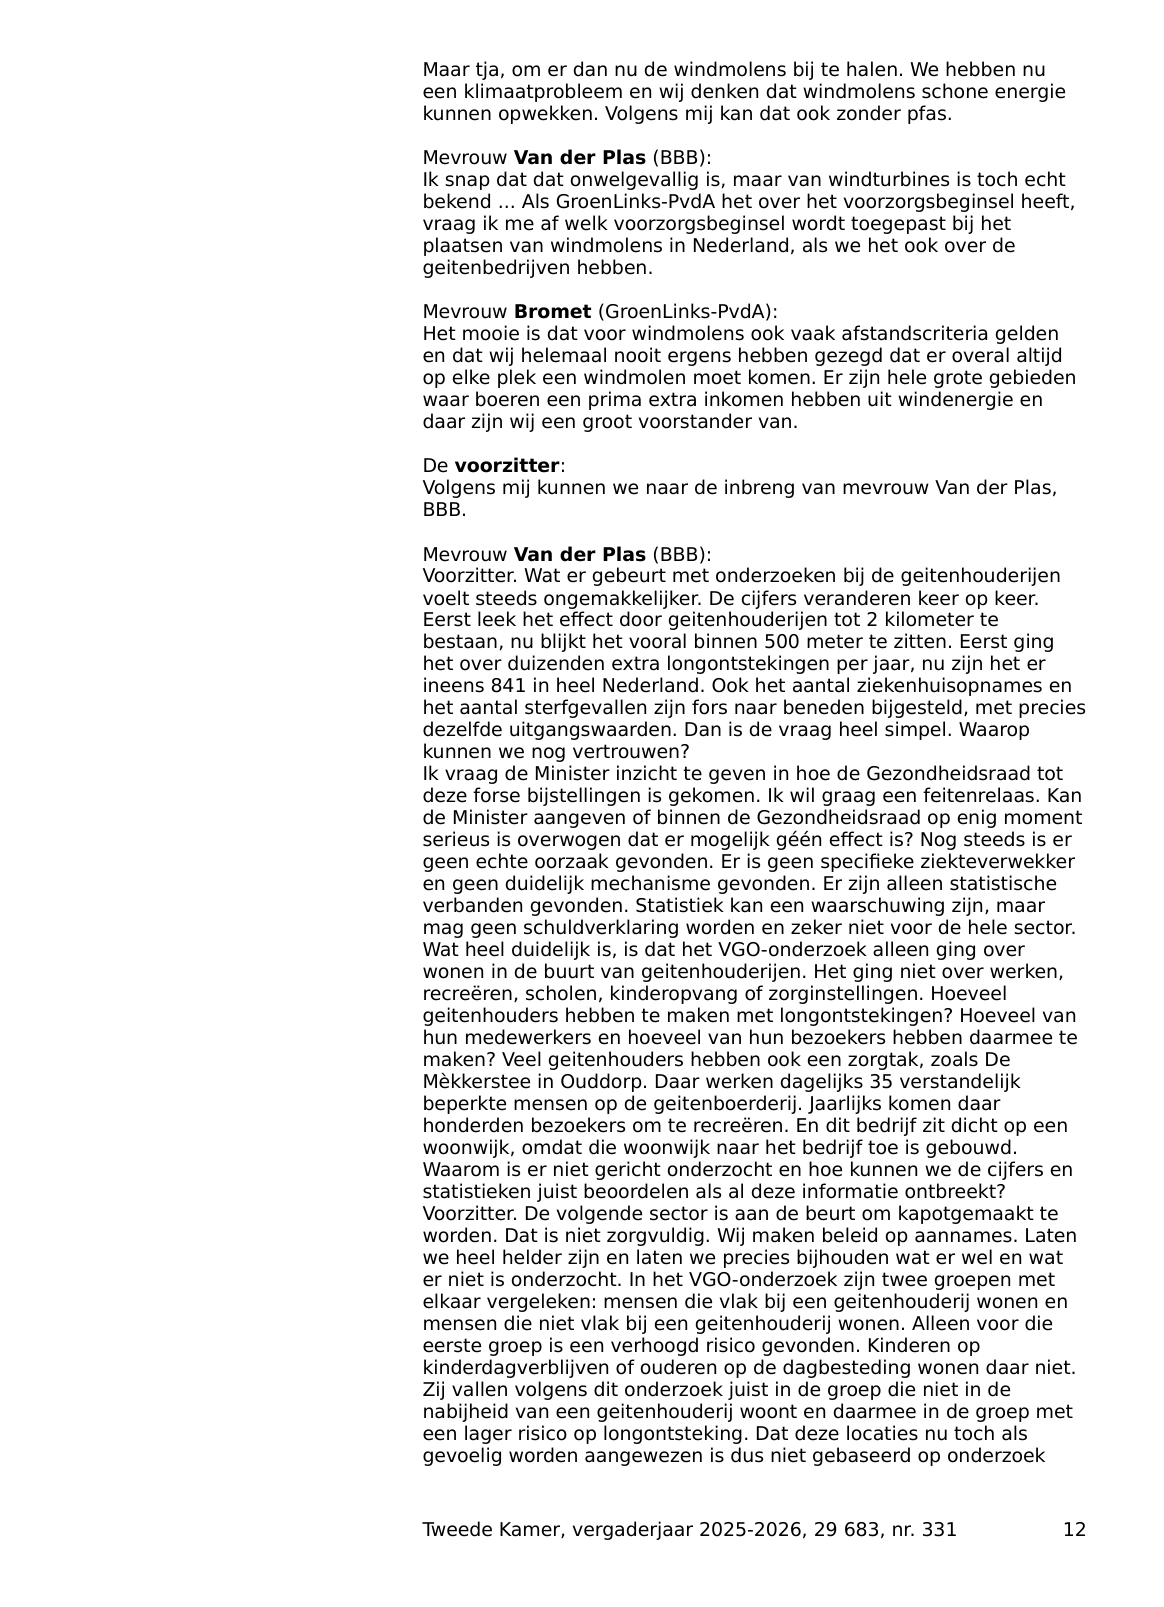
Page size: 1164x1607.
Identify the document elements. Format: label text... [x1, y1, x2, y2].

text Mevrouw Van der Plas (BBB): [422, 543, 1087, 565]
text Voorzitter. Wat er gebeurt met onderzoeken bij de geitenhouderijen voelt steeds ongemakkelijker. De cijfers veranderen keer op keer. Eerst leek het effect door geitenhouderijen tot 2 kilometer te bestaan, nu blijkt het vooral binnen 500 meter te zitten. Eerst ging het over duizenden extra longontstekingen per jaar, nu zijn het er ineens 841 in heel Nederland. Ook het aantal ziekenhuisopnames en het aantal sterfgevallen zijn fors naar beneden bijgesteld, met precies dezelfde uitgangswaarden. Dan is de vraag heel simpel. Waarop kunnen we nog vertrouwen? [422, 565, 1087, 763]
text Maar tja, om er dan nu de windmolens bij te halen. We hebben nu een klimaatprobleem en wij denken dat windmolens schone energie kunnen opwekken. Volgens mij kan dat ook zonder pfas. [422, 59, 1087, 125]
text Voorzitter. De volgende sector is aan de beurt om kapotgemaakt te worden. Dat is niet zorgvuldig. Wij maken beleid op aannames. Laten we heel helder zijn en laten we precies bijhouden wat er wel en wat er niet is onderzocht. In het VGO-onderzoek zijn twee groepen met elkaar vergeleken: mensen die vlak bij een geitenhouderij wonen en mensen die niet vlak bij een geitenhouderij wonen. Alleen voor die eerste groep is een verhoogd risico gevonden. Kinderen op kinderdagverblijven of ouderen op de dagbesteding wonen daar niet. Zij vallen volgens dit onderzoek juist in de groep die niet in de nabijheid van een geitenhouderij woont en daarmee in de groep met een lager risico op longontsteking. Dat deze locaties nu toch als gevoelig worden aangewezen is dus niet gebaseerd op onderzoek [422, 1203, 1087, 1467]
text Wat heel duidelijk is, is dat het VGO-onderzoek alleen ging over wonen in de buurt van geitenhouderijen. Het ging niet over werken, recreëren, scholen, kinderopvang of zorginstellingen. Hoeveel geitenhouders hebben te maken met longontstekingen? Hoeveel van hun medewerkers en hoeveel van hun bezoekers hebben daarmee te maken? Veel geitenhouders hebben ook een zorgtak, zoals De Mèkkerstee in Ouddorp. Daar werken dagelijks 35 verstandelijk beperkte mensen op de geitenboerderij. Jaarlijks komen daar honderden bezoekers om te recreëren. En dit bedrijf zit dicht op een woonwijk, omdat die woonwijk naar het bedrijf toe is gebouwd. Waarom is er niet gericht onderzocht en hoe kunnen we de cijfers en statistieken juist beoordelen als al deze informatie ontbreekt? [422, 939, 1087, 1203]
text Het mooie is dat voor windmolens ook vaak afstandscriteria gelden en dat wij helemaal nooit ergens hebben gezegd dat er overal altijd op elke plek een windmolen moet komen. Er zijn hele grote gebieden waar boeren een prima extra inkomen hebben uit windenergie en daar zijn wij een groot voorstander van. [422, 323, 1087, 433]
text Mevrouw Van der Plas (BBB): [422, 147, 1087, 169]
text Mevrouw Bromet (GroenLinks-PvdA): [422, 301, 1087, 323]
text Ik vraag de Minister inzicht te geven in hoe de Gezondheidsraad tot deze forse bijstellingen is gekomen. Ik wil graag een feitenrelaas. Kan de Minister aangeven of binnen de Gezondheidsraad op enig moment serieus is overwogen dat er mogelijk géén effect is? Nog steeds is er geen echte oorzaak gevonden. Er is geen specifieke ziekteverwekker en geen duidelijk mechanisme gevonden. Er zijn alleen statistische verbanden gevonden. Statistiek kan een waarschuwing zijn, maar mag geen schuldverklaring worden en zeker niet voor de hele sector. [422, 763, 1087, 939]
text De voorzitter: [422, 455, 1087, 477]
text Volgens mij kunnen we naar de inbreng van mevrouw Van der Plas, BBB. [422, 477, 1087, 521]
text Ik snap dat dat onwelgevallig is, maar van windturbines is toch echt bekend ... Als GroenLinks-PvdA het over het voorzorgsbeginsel heeft, vraag ik me af welk voorzorgsbeginsel wordt toegepast bij het plaatsen van windmolens in Nederland, als we het ook over de geitenbedrijven hebben. [422, 169, 1087, 279]
